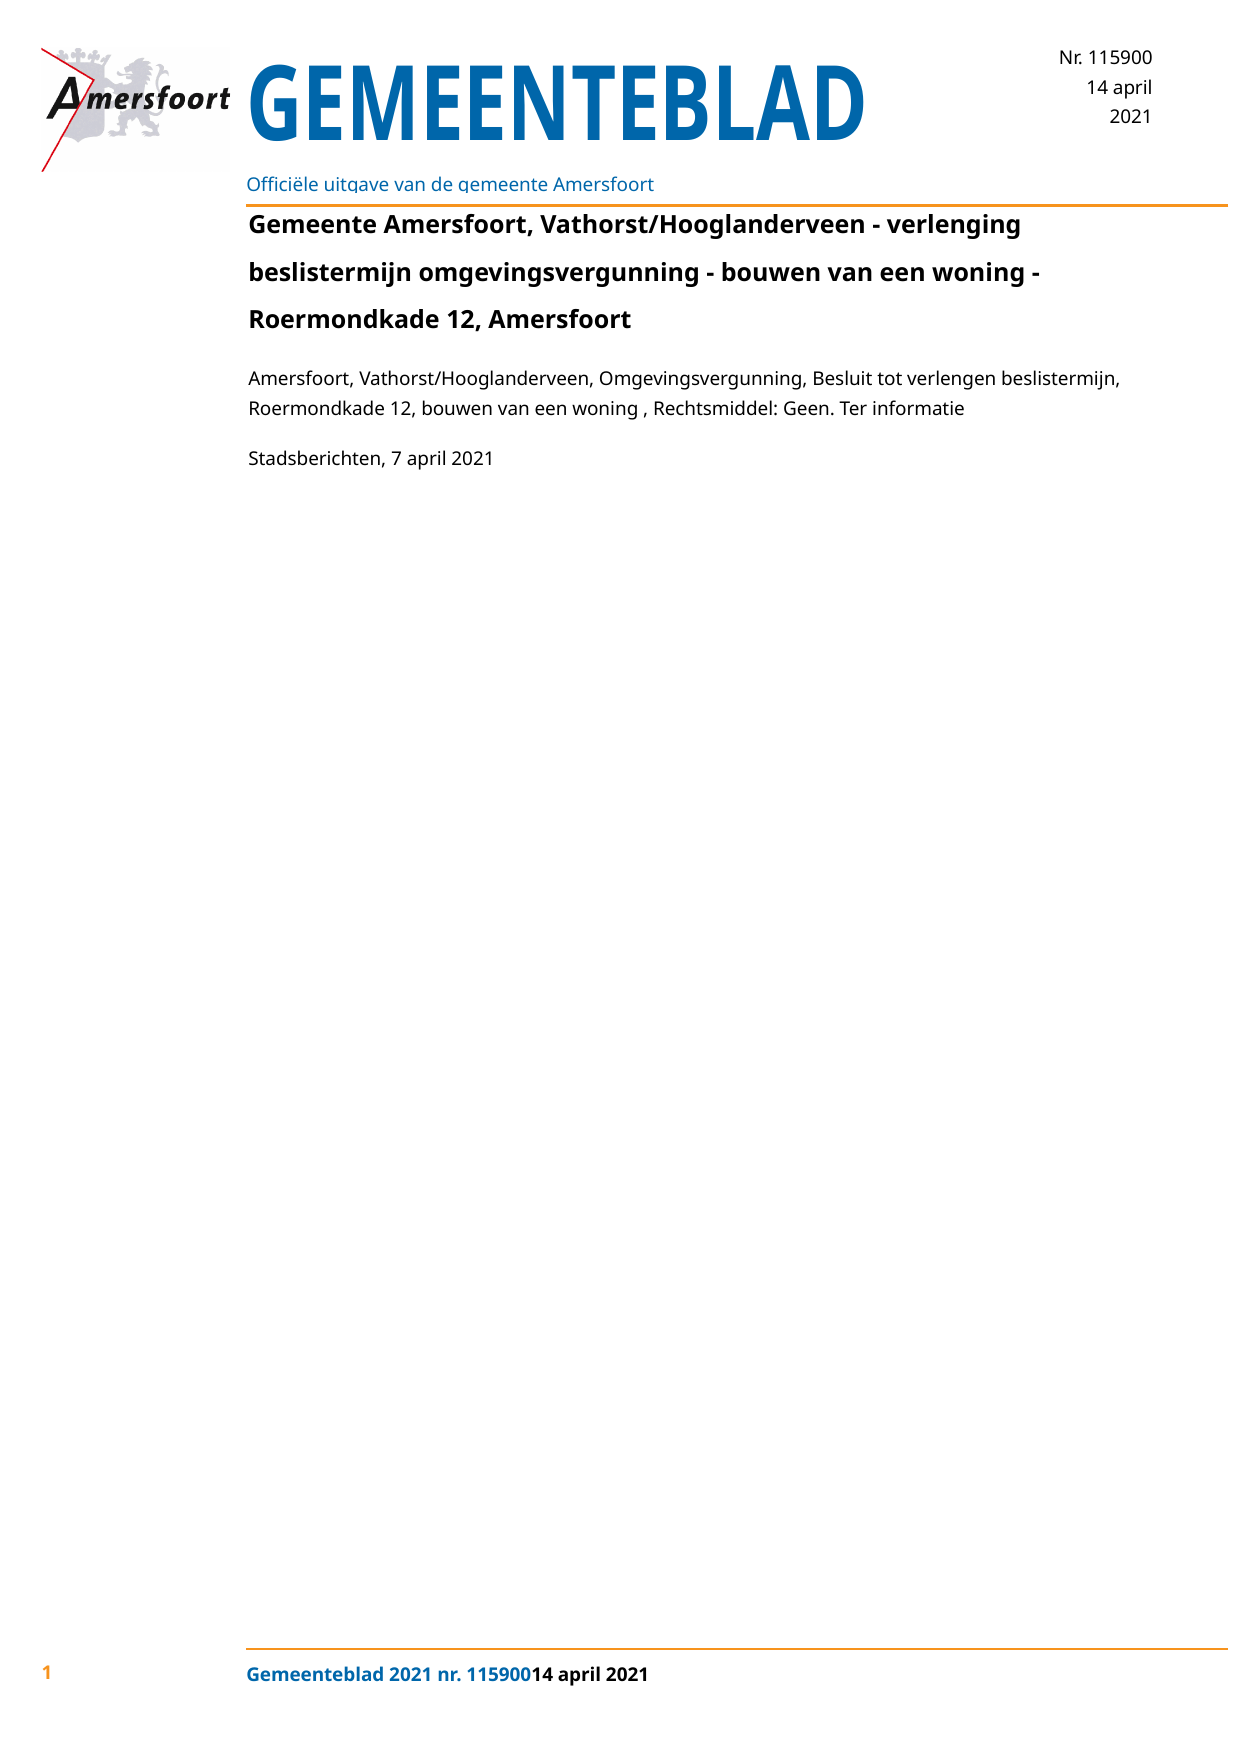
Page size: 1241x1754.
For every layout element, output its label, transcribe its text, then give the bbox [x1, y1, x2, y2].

text Stadsberichten, 7 april 2021 [248, 446, 1152, 471]
picture [41, 47, 231, 172]
text Amersfoort, Vathorst/Hooglanderveen, Omgevingsvergunning, Besluit tot verlengen beslistermijn, Roermondkade 12, bouwen van een woning , Rechtsmiddel: Geen. Ter informatie [248, 366, 1152, 421]
text Gemeente Amersfoort, Vathorst/Hooglanderveen - verlenging beslistermijn omgevingsvergunning - bouwen van een woning - Roermondkade 12, Amersfoort [248, 207, 1152, 336]
